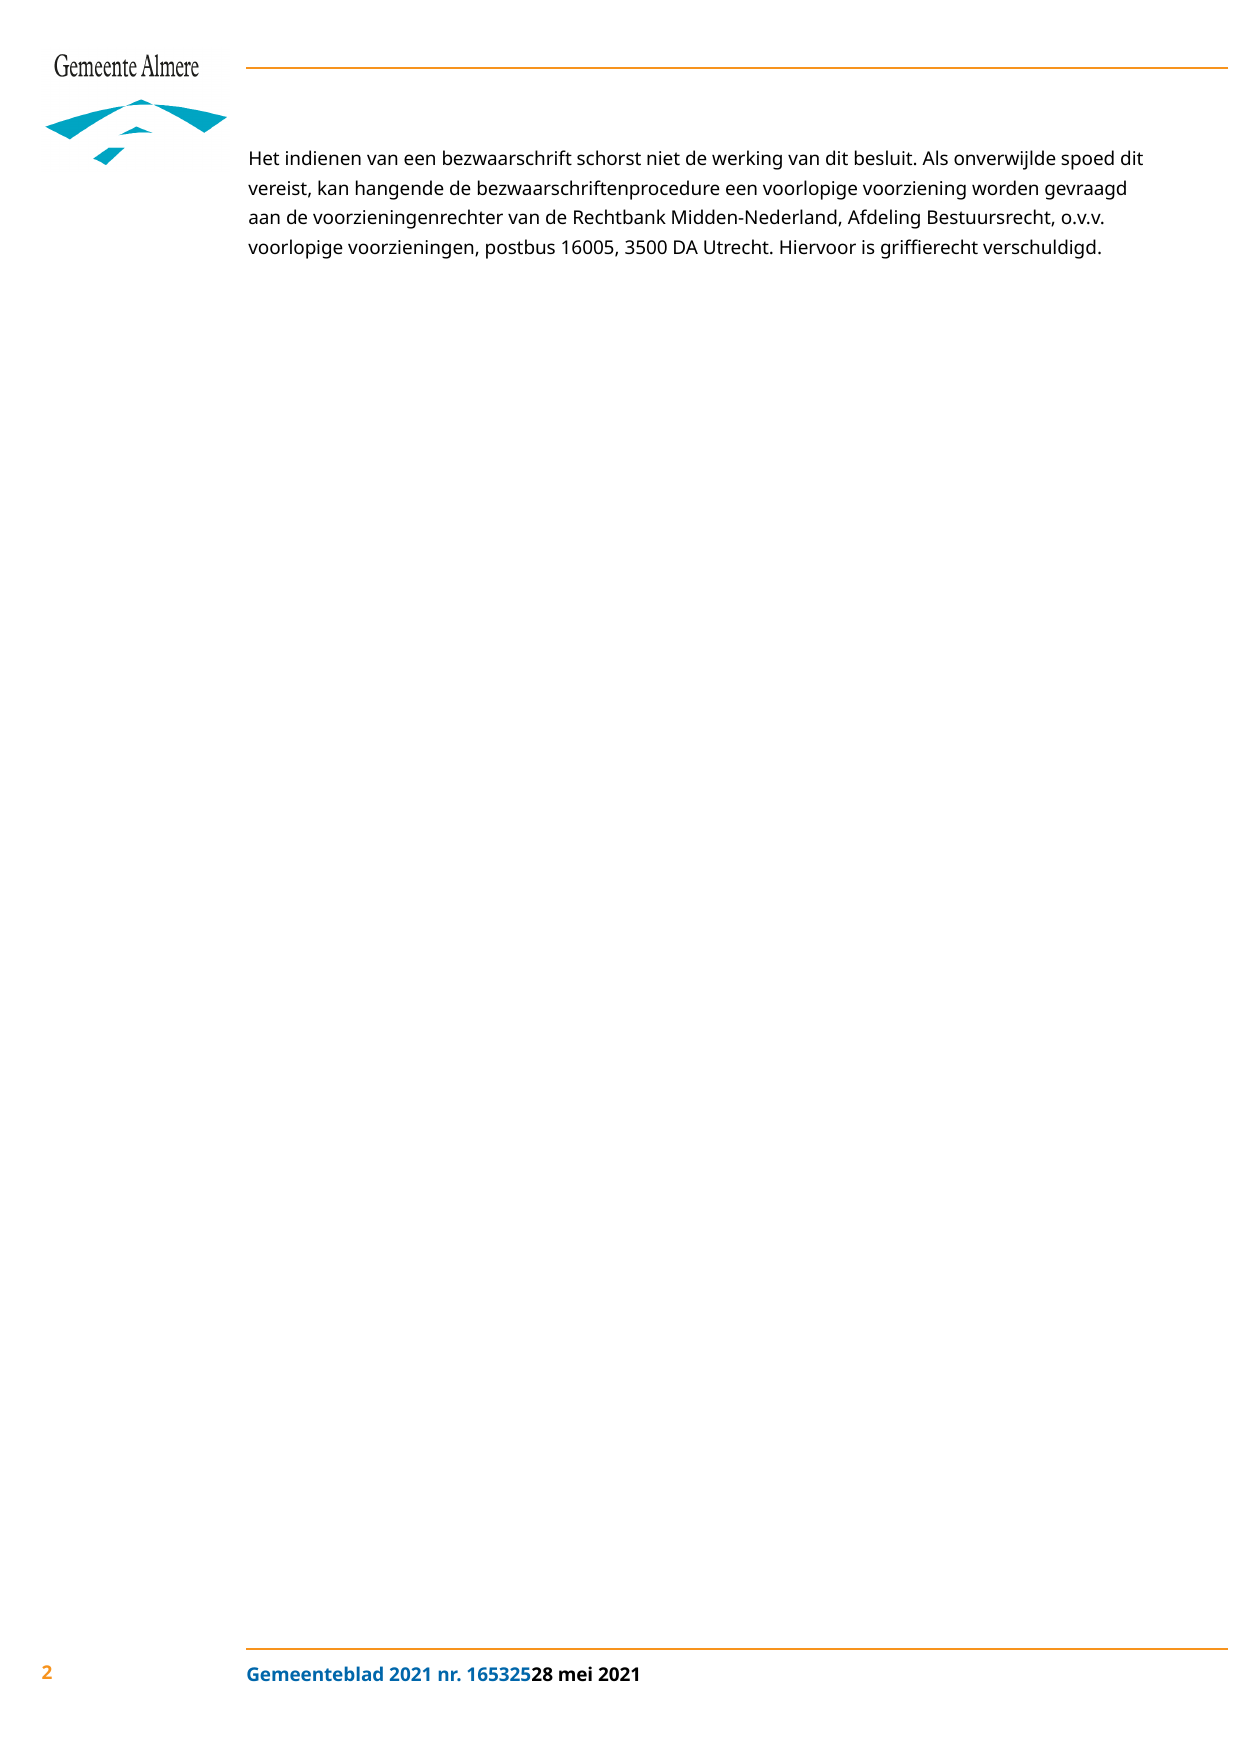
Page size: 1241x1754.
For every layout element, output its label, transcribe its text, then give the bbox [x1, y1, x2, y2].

picture [41, 47, 231, 172]
text Het indienen van een bezwaarschrift schorst niet de werking van dit besluit. Als onverwijlde spoed dit vereist, kan hangende de bezwaarschriftenprocedure een voorlopige voorziening worden gevraagd aan de voorzieningenrechter van de Rechtbank Midden-Nederland, Afdeling Bestuursrecht, o.v.v. voorlopige voorzieningen, postbus 16005, 3500 DA Utrecht. Hiervoor is griffierecht verschuldigd. [248, 145, 1152, 260]
